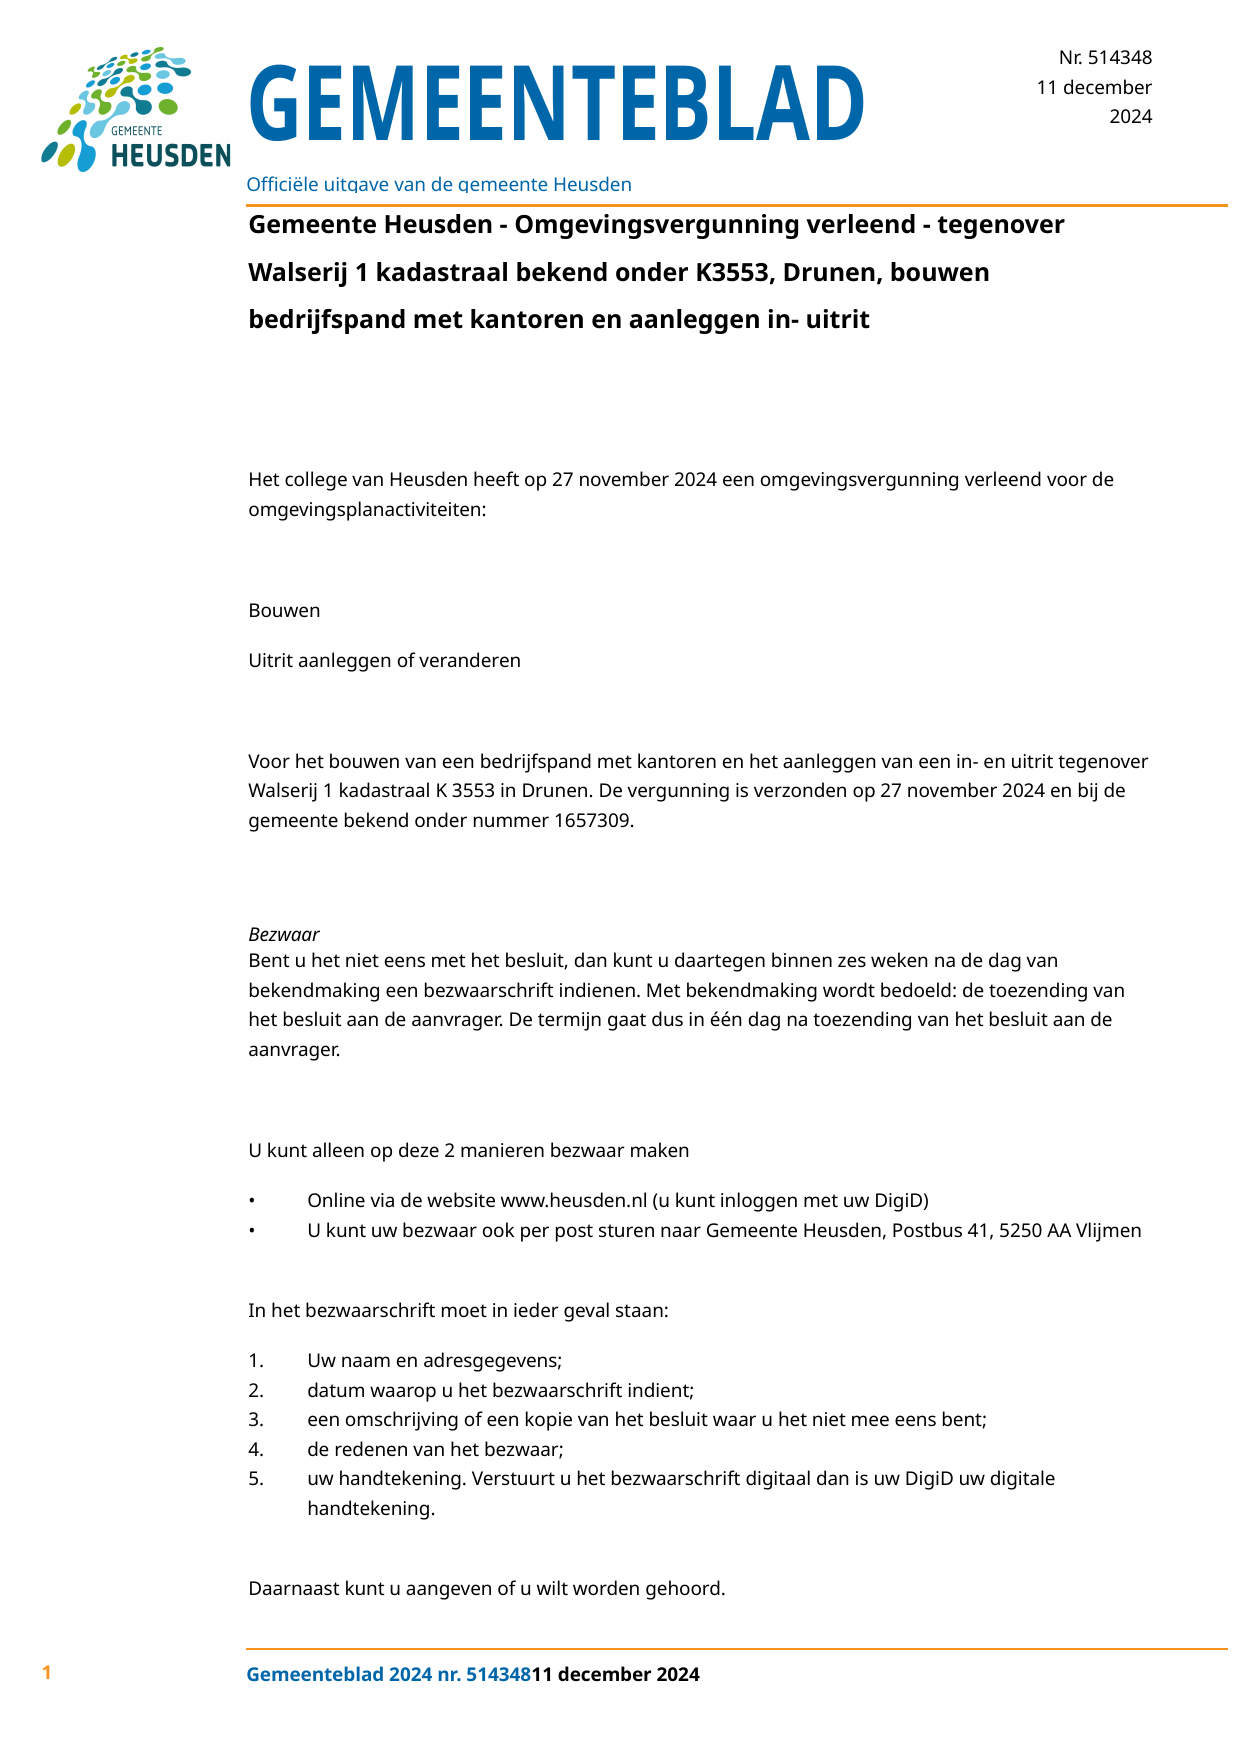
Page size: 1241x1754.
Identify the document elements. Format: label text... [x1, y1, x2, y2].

list Uw naam en adresgegevens; [248, 1347, 1152, 1373]
text Bent u het niet eens met het besluit, dan kunt u daartegen binnen zes weken na de dag van bekendmaking een bezwaarschrift indienen. Met bekendmaking wordt bedoeld: de toezending van het besluit aan de aanvrager. De termijn gaat dus in één dag na toezending van het besluit aan de aanvrager. [248, 947, 1152, 1062]
list Online via de website www.heusden.nl (u kunt inloggen met uw DigiD) [248, 1187, 1152, 1213]
list U kunt uw bezwaar ook per post sturen naar Gemeente Heusden, Postbus 41, 5250 AA Vlijmen [248, 1217, 1152, 1243]
list een omschrijving of een kopie van het besluit waar u het niet mee eens bent; [248, 1406, 1152, 1432]
text In het bezwaarschrift moet in ieder geval staan: [248, 1297, 1152, 1323]
text Bezwaar [248, 922, 1152, 947]
text Bouwen [248, 597, 1152, 622]
list datum waarop u het bezwaarschrift indient; [248, 1377, 1152, 1403]
text Gemeente Heusden - Omgevingsvergunning verleend - tegenover Walserij 1 kadastraal bekend onder K3553, Drunen, bouwen bedrijfspand met kantoren en aanleggen in- uitrit [248, 207, 1152, 336]
list de redenen van het bezwaar; [248, 1436, 1152, 1462]
list uw handtekening. Verstuurt u het bezwaarschrift digitaal dan is uw DigiD uw digitale handtekening. [248, 1466, 1152, 1521]
text Het college van Heusden heeft op 27 november 2024 een omgevingsvergunning verleend voor de omgevingsplanactiviteiten: [248, 466, 1152, 522]
picture [41, 47, 231, 172]
text U kunt alleen op deze 2 manieren bezwaar maken [248, 1137, 1152, 1163]
text Uitrit aanleggen of veranderen [248, 647, 1152, 673]
text Voor het bouwen van een bedrijfspand met kantoren en het aanleggen van een in- en uitrit tegenover Walserij 1 kadastraal K 3553 in Drunen. De vergunning is verzonden op 27 november 2024 en bij de gemeente bekend onder nummer 1657309. [248, 748, 1152, 833]
text Daarnaast kunt u aangeven of u wilt worden gehoord. [248, 1575, 1152, 1601]
